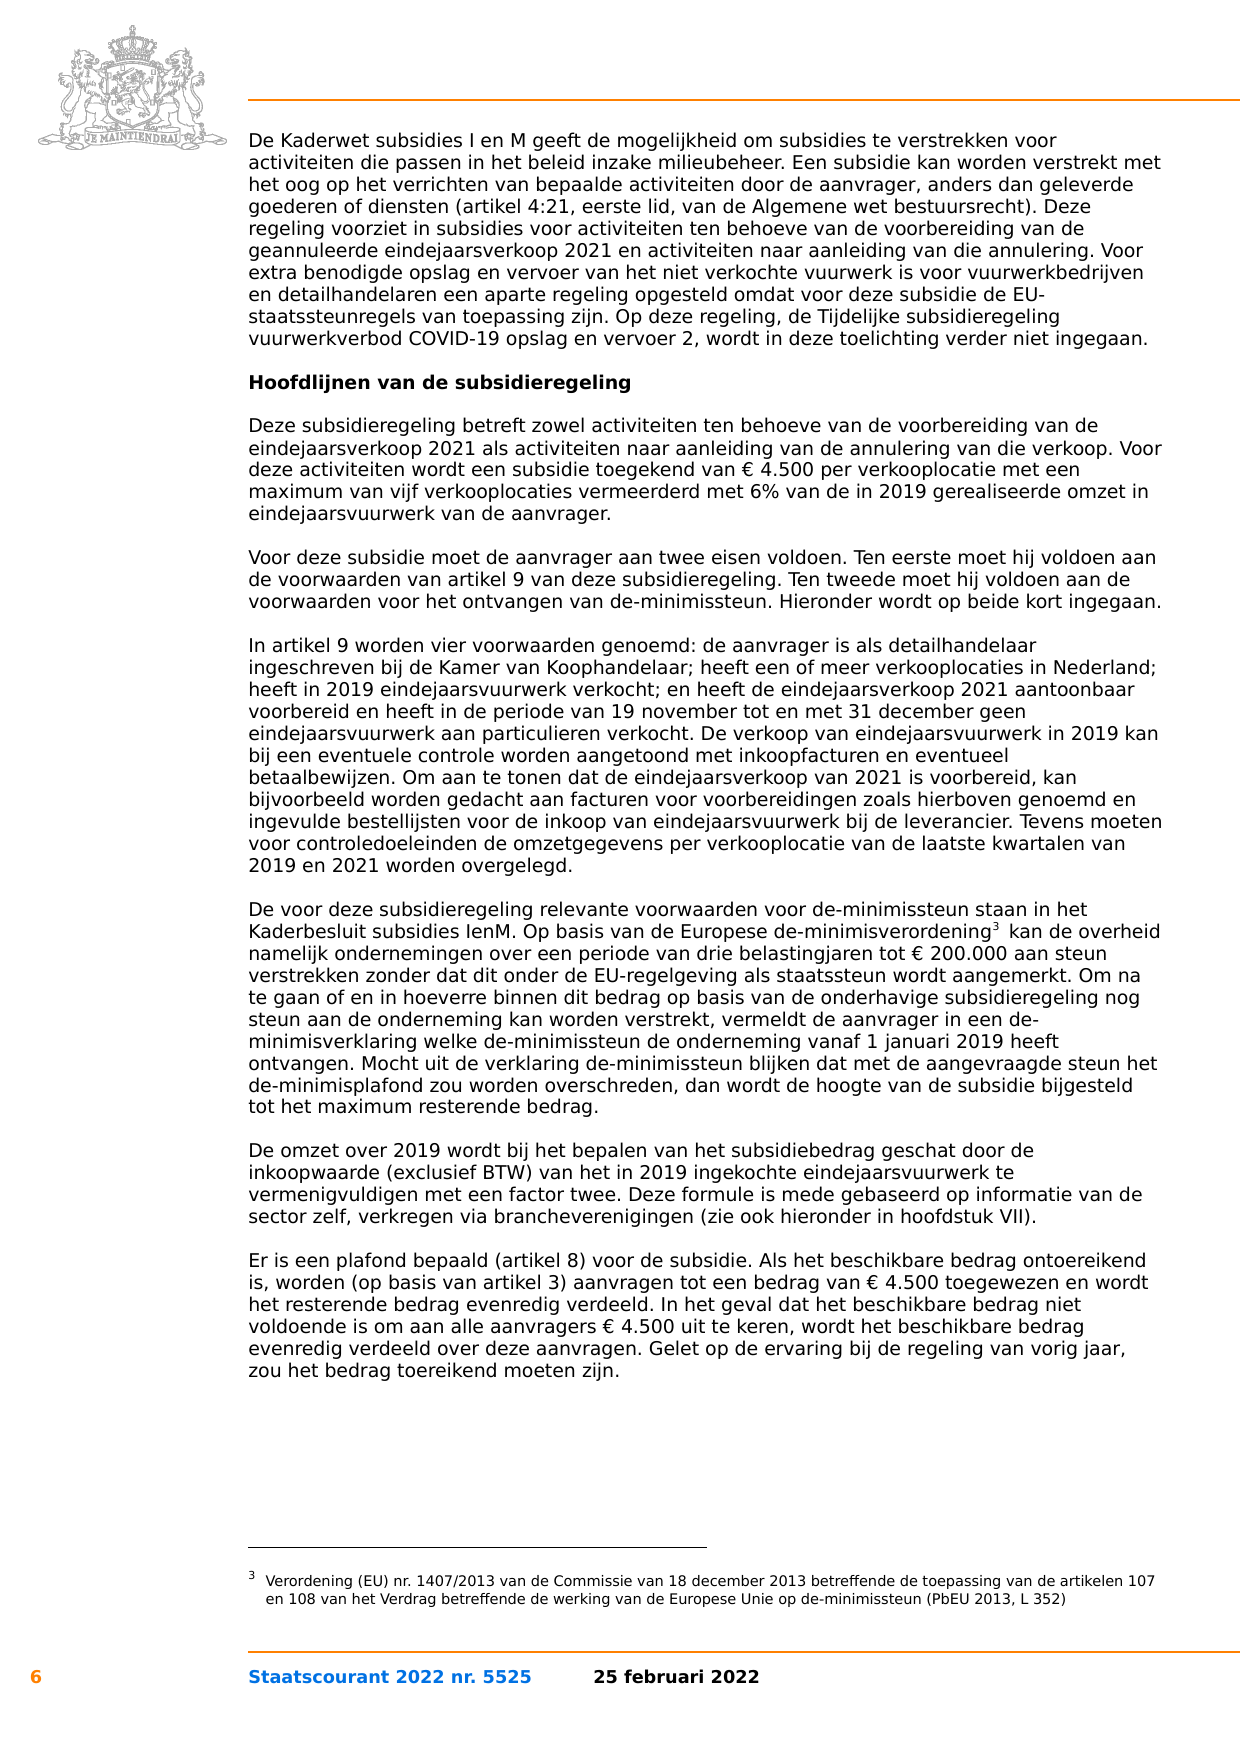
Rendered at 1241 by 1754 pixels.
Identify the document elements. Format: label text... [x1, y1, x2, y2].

text Deze subsidieregeling betreft zowel activiteiten ten behoeve van de voorbereiding van de eindejaarsverkoop 2021 als activiteiten naar aanleiding van de annulering van die verkoop. Voor deze activiteiten wordt een subsidie toegekend van € 4.500 per verkooplocatie met een maximum van vijf verkooplocaties vermeerderd met 6% van de in 2019 gerealiseerde omzet in eindejaarsvuurwerk van de aanvrager. [248, 415, 1163, 525]
text In artikel 9 worden vier voorwaarden genoemd: de aanvrager is als detailhandelaar ingeschreven bij de Kamer van Koophandelaar; heeft een of meer verkooplocaties in Nederland; heeft in 2019 eindejaarsvuurwerk verkocht; en heeft de eindejaarsverkoop 2021 aantoonbaar voorbereid en heeft in de periode van 19 november tot en met 31 december geen eindejaarsvuurwerk aan particulieren verkocht. De verkoop van eindejaarsvuurwerk in 2019 kan bij een eventuele controle worden aangetoond met inkoopfacturen en eventueel betaalbewijzen. Om aan te tonen dat de eindejaarsverkoop van 2021 is voorbereid, kan bijvoorbeeld worden gedacht aan facturen voor voorbereidingen zoals hierboven genoemd en ingevulde bestellijsten voor de inkoop van eindejaarsvuurwerk bij de leverancier. Tevens moeten voor controledoeleinden de omzetgegevens per verkooplocatie van de laatste kwartalen van 2019 en 2021 worden overgelegd. [248, 635, 1163, 877]
subtitle Hoofdlijnen van de subsidieregeling [248, 372, 1163, 393]
picture [38, 25, 227, 150]
text Voor deze subsidie moet de aanvrager aan twee eisen voldoen. Ten eerste moet hij voldoen aan de voorwaarden van artikel 9 van deze subsidieregeling. Ten tweede moet hij voldoen aan de voorwaarden voor het ontvangen van de-minimissteun. Hieronder wordt op beide kort ingegaan. [248, 547, 1163, 613]
text Er is een plafond bepaald (artikel 8) voor de subsidie. Als het beschikbare bedrag ontoereikend is, worden (op basis van artikel 3) aanvragen tot een bedrag van € 4.500 toegewezen en wordt het resterende bedrag evenredig verdeeld. In het geval dat het beschikbare bedrag niet voldoende is om aan alle aanvragers € 4.500 uit te keren, wordt het beschikbare bedrag evenredig verdeeld over deze aanvragen. Gelet op de ervaring bij de regeling van vorig jaar, zou het bedrag toereikend moeten zijn. [248, 1250, 1163, 1382]
text De omzet over 2019 wordt bij het bepalen van het subsidiebedrag geschat door de inkoopwaarde (exclusief BTW) van het in 2019 ingekochte eindejaarsvuurwerk te vermenigvuldigen met een factor twee. Deze formule is mede gebaseerd op informatie van de sector zelf, verkregen via brancheverenigingen (zie ook hieronder in hoofdstuk VII). [248, 1140, 1163, 1228]
text De voor deze subsidieregeling relevante voorwaarden voor de-minimissteun staan in het Kaderbesluit subsidies IenM. Op basis van de Europese de-minimisverordening kan de overheid namelijk ondernemingen over een periode van drie belastingjaren tot € 200.000 aan steun verstrekken zonder dat dit onder de EU-regelgeving als staatssteun wordt aangemerkt. Om na te gaan of en in hoeverre binnen dit bedrag op basis van de onderhavige subsidieregeling nog steun aan de onderneming kan worden verstrekt, vermeldt de aanvrager in een de-minimisverklaring welke de-minimissteun de onderneming vanaf 1 januari 2019 heeft ontvangen. Mocht uit de verklaring de-minimissteun blijken dat met de aangevraagde steun het de-minimisplafond zou worden overschreden, dan wordt de hoogte van de subsidie bijgesteld tot het maximum resterende bedrag. [248, 899, 1163, 1118]
text Verordening (EU) nr. 1407/2013 van de Commissie van 18 december 2013 betreffende de toepassing van de artikelen 107 en 108 van het Verdrag betreffende de werking van de Europese Unie op de-minimissteun (PbEU 2013, L 352) [248, 1569, 1163, 1608]
text De Kaderwet subsidies I en M geeft de mogelijkheid om subsidies te verstrekken voor activiteiten die passen in het beleid inzake milieubeheer. Een subsidie kan worden verstrekt met het oog op het verrichten van bepaalde activiteiten door de aanvrager, anders dan geleverde goederen of diensten (artikel 4:21, eerste lid, van de Algemene wet bestuursrecht). Deze regeling voorziet in subsidies voor activiteiten ten behoeve van de voorbereiding van de geannuleerde eindejaarsverkoop 2021 en activiteiten naar aanleiding van die annulering. Voor extra benodigde opslag en vervoer van het niet verkochte vuurwerk is voor vuurwerkbedrijven en detailhandelaren een aparte regeling opgesteld omdat voor deze subsidie de EU-staatssteunregels van toepassing zijn. Op deze regeling, de Tijdelijke subsidieregeling vuurwerkverbod COVID-19 opslag en vervoer 2, wordt in deze toelichting verder niet ingegaan. [248, 130, 1163, 350]
